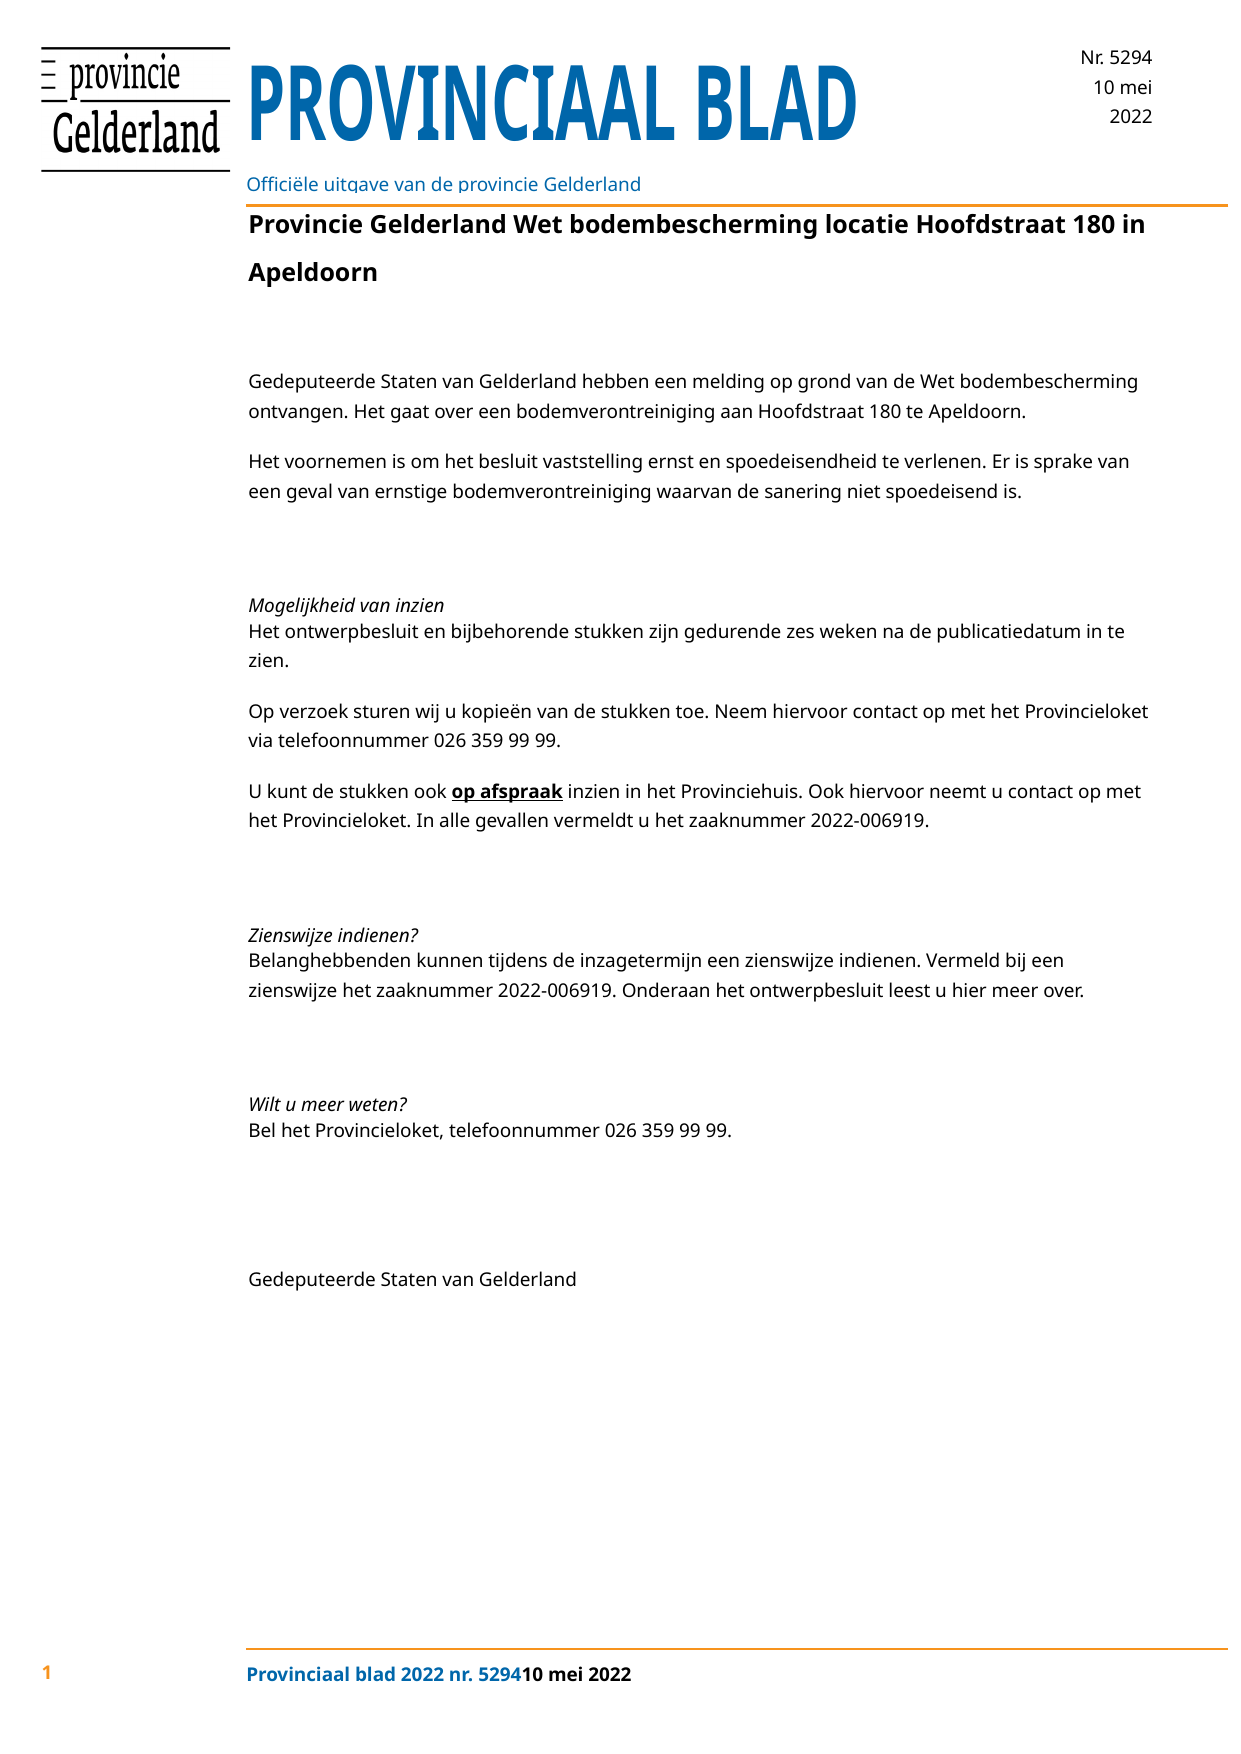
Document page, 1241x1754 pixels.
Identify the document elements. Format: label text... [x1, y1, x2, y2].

text Gedeputeerde Staten van Gelderland hebben een melding op grond van de Wet bodembescherming ontvangen. Het gaat over een bodemverontreiniging aan Hoofdstraat 180 te Apeldoorn. [248, 368, 1152, 424]
text U kunt de stukken ook op afspraak inzien in het Provinciehuis. Ook hiervoor neemt u contact op met het Provincieloket. In alle gevallen vermeldt u het zaaknummer 2022-006919. [248, 778, 1152, 833]
text Provincie Gelderland Wet bodembescherming locatie Hoofdstraat 180 in Apeldoorn [248, 207, 1152, 288]
text Op verzoek sturen wij u kopieën van de stukken toe. Neem hiervoor contact op met het Provincieloket via telefoonnummer 026 359 99 99. [248, 698, 1152, 753]
picture [41, 47, 231, 172]
text Het ontwerpbesluit en bijbehorende stukken zijn gedurende zes weken na de publicatiedatum in te zien. [248, 618, 1152, 673]
text Zienswijze indienen? [248, 922, 1152, 948]
text Gedeputeerde Staten van Gelderland [248, 1266, 1152, 1292]
text Belanghebbenden kunnen tijdens de inzagetermijn een zienswijze indienen. Vermeld bij een zienswijze het zaaknummer 2022-006919. Onderaan het ontwerpbesluit leest u hier meer over. [248, 948, 1152, 1003]
text Het voornemen is om het besluit vaststelling ernst en spoedeisendheid te verlenen. Er is sprake van een geval van ernstige bodemverontreiniging waarvan de sanering niet spoedeisend is. [248, 448, 1152, 504]
text Wilt u meer weten? [248, 1092, 1152, 1117]
text Bel het Provincieloket, telefoonnummer 026 359 99 99. [248, 1117, 1152, 1143]
text Mogelijkheid van inzien [248, 592, 1152, 618]
